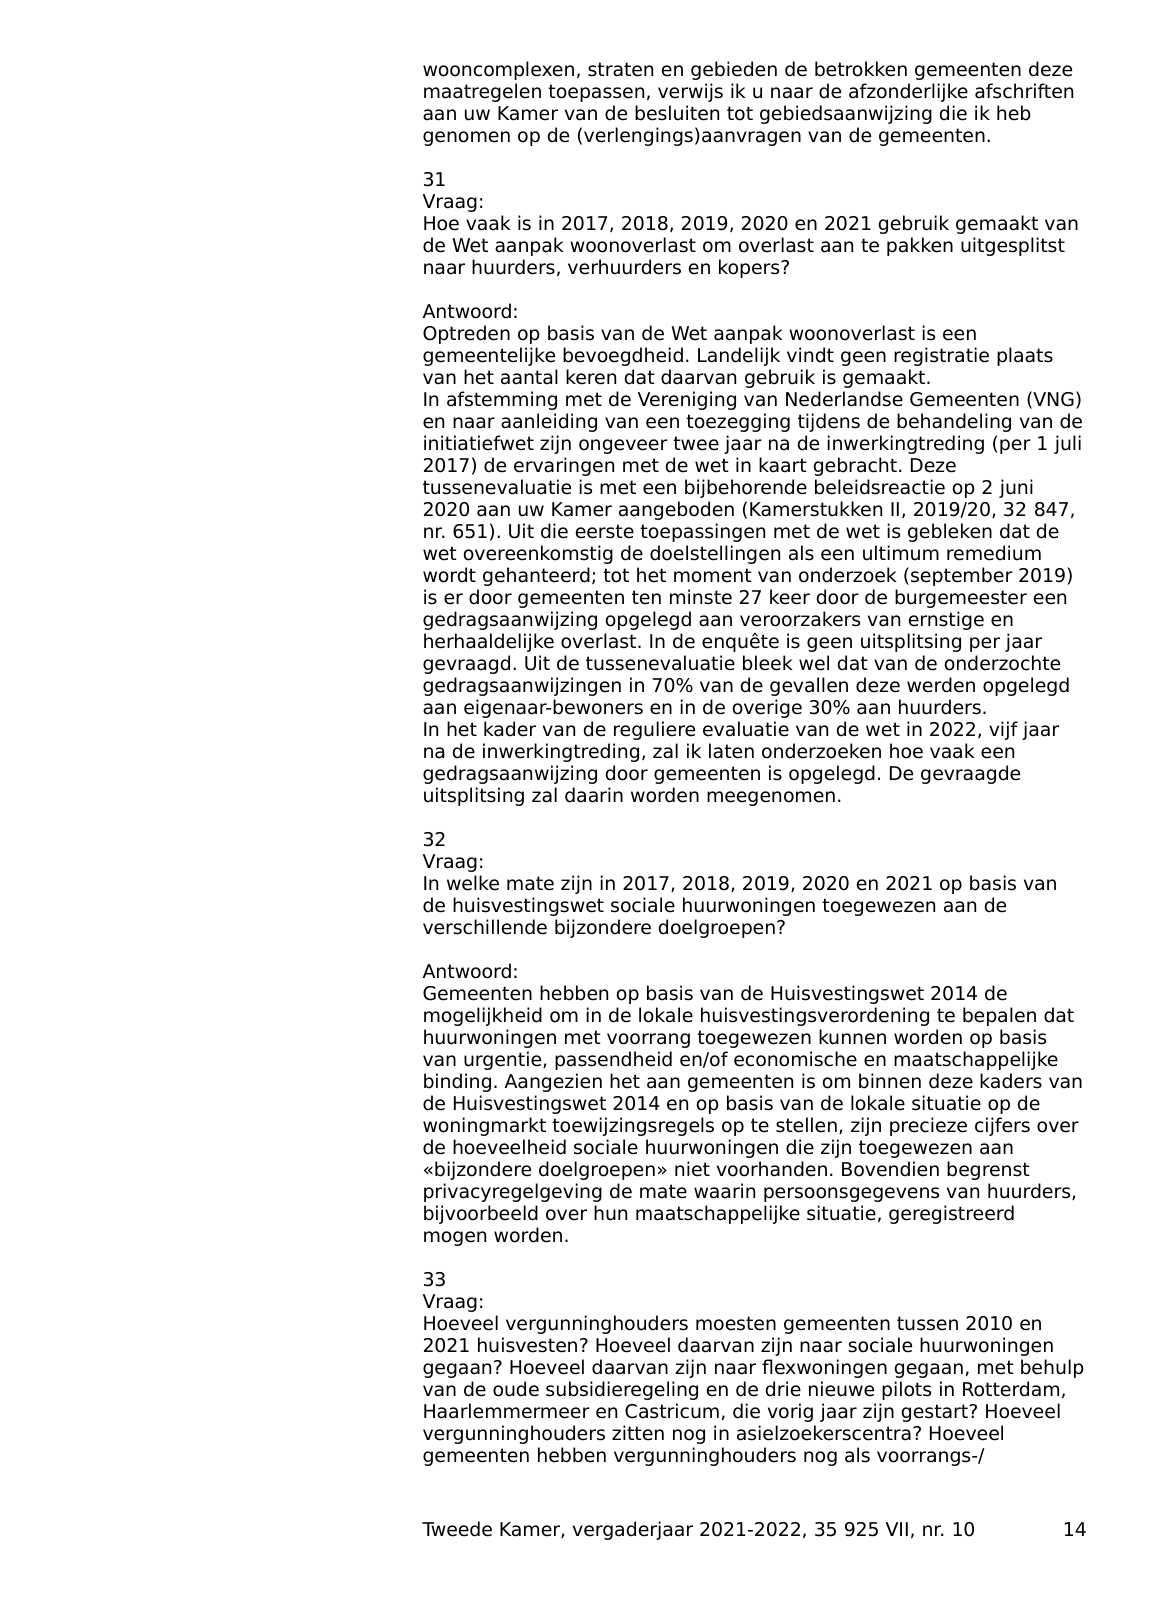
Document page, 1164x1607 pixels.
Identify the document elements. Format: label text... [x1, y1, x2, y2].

text 31 [422, 169, 1087, 191]
text Vraag: [422, 851, 1087, 873]
text Hoe vaak is in 2017, 2018, 2019, 2020 en 2021 gebruik gemaakt van de Wet aanpak woonoverlast om overlast aan te pakken uitgesplitst naar huurders, verhuurders en kopers? [422, 213, 1087, 279]
text 32 [422, 829, 1087, 851]
text Vraag: [422, 191, 1087, 213]
text wooncomplexen, straten en gebieden de betrokken gemeenten deze maatregelen toepassen, verwijs ik u naar de afzonderlijke afschriften aan uw Kamer van de besluiten tot gebiedsaanwijzing die ik heb genomen op de (verlengings)aanvragen van de gemeenten. [422, 59, 1087, 147]
text Antwoord: [422, 961, 1087, 983]
text 33 [422, 1269, 1087, 1291]
text In afstemming met de Vereniging van Nederlandse Gemeenten (VNG) en naar aanleiding van een toezegging tijdens de behandeling van de initiatiefwet zijn ongeveer twee jaar na de inwerkingtreding (per 1 juli 2017) de ervaringen met de wet in kaart gebracht. Deze tussenevaluatie is met een bijbehorende beleidsreactie op 2 juni 2020 aan uw Kamer aangeboden (Kamerstukken II, 2019/20, 32 847, nr. 651). Uit die eerste toepassingen met de wet is gebleken dat de wet overeenkomstig de doelstellingen als een ultimum remedium wordt gehanteerd; tot het moment van onderzoek (september 2019) is er door gemeenten ten minste 27 keer door de burgemeester een gedragsaanwijzing opgelegd aan veroorzakers van ernstige en herhaaldelijke overlast. In de enquête is geen uitsplitsing per jaar gevraagd. Uit de tussenevaluatie bleek wel dat van de onderzochte gedragsaanwijzingen in 70% van de gevallen deze werden opgelegd aan eigenaar-bewoners en in de overige 30% aan huurders. [422, 389, 1087, 719]
text Antwoord: [422, 301, 1087, 323]
text In welke mate zijn in 2017, 2018, 2019, 2020 en 2021 op basis van de huisvestingswet sociale huurwoningen toegewezen aan de verschillende bijzondere doelgroepen? [422, 873, 1087, 939]
text Hoeveel vergunninghouders moesten gemeenten tussen 2010 en 2021 huisvesten? Hoeveel daarvan zijn naar sociale huurwoningen gegaan? Hoeveel daarvan zijn naar flexwoningen gegaan, met behulp van de oude subsidieregeling en de drie nieuwe pilots in Rotterdam, Haarlemmermeer en Castricum, die vorig jaar zijn gestart? Hoeveel vergunninghouders zitten nog in asielzoekerscentra? Hoeveel gemeenten hebben vergunninghouders nog als voorrangs-/ [422, 1313, 1087, 1467]
text Optreden op basis van de Wet aanpak woonoverlast is een gemeentelijke bevoegdheid. Landelijk vindt geen registratie plaats van het aantal keren dat daarvan gebruik is gemaakt. [422, 323, 1087, 389]
text Vraag: [422, 1291, 1087, 1313]
text In het kader van de reguliere evaluatie van de wet in 2022, vijf jaar na de inwerkingtreding, zal ik laten onderzoeken hoe vaak een gedragsaanwijzing door gemeenten is opgelegd. De gevraagde uitsplitsing zal daarin worden meegenomen. [422, 719, 1087, 807]
text Gemeenten hebben op basis van de Huisvestingswet 2014 de mogelijkheid om in de lokale huisvestingsverordening te bepalen dat huurwoningen met voorrang toegewezen kunnen worden op basis van urgentie, passendheid en/of economische en maatschappelijke binding. Aangezien het aan gemeenten is om binnen deze kaders van de Huisvestingswet 2014 en op basis van de lokale situatie op de woningmarkt toewijzingsregels op te stellen, zijn precieze cijfers over de hoeveelheid sociale huurwoningen die zijn toegewezen aan «bijzondere doelgroepen» niet voorhanden. Bovendien begrenst privacyregelgeving de mate waarin persoonsgegevens van huurders, bijvoorbeeld over hun maatschappelijke situatie, geregistreerd mogen worden. [422, 983, 1087, 1247]
